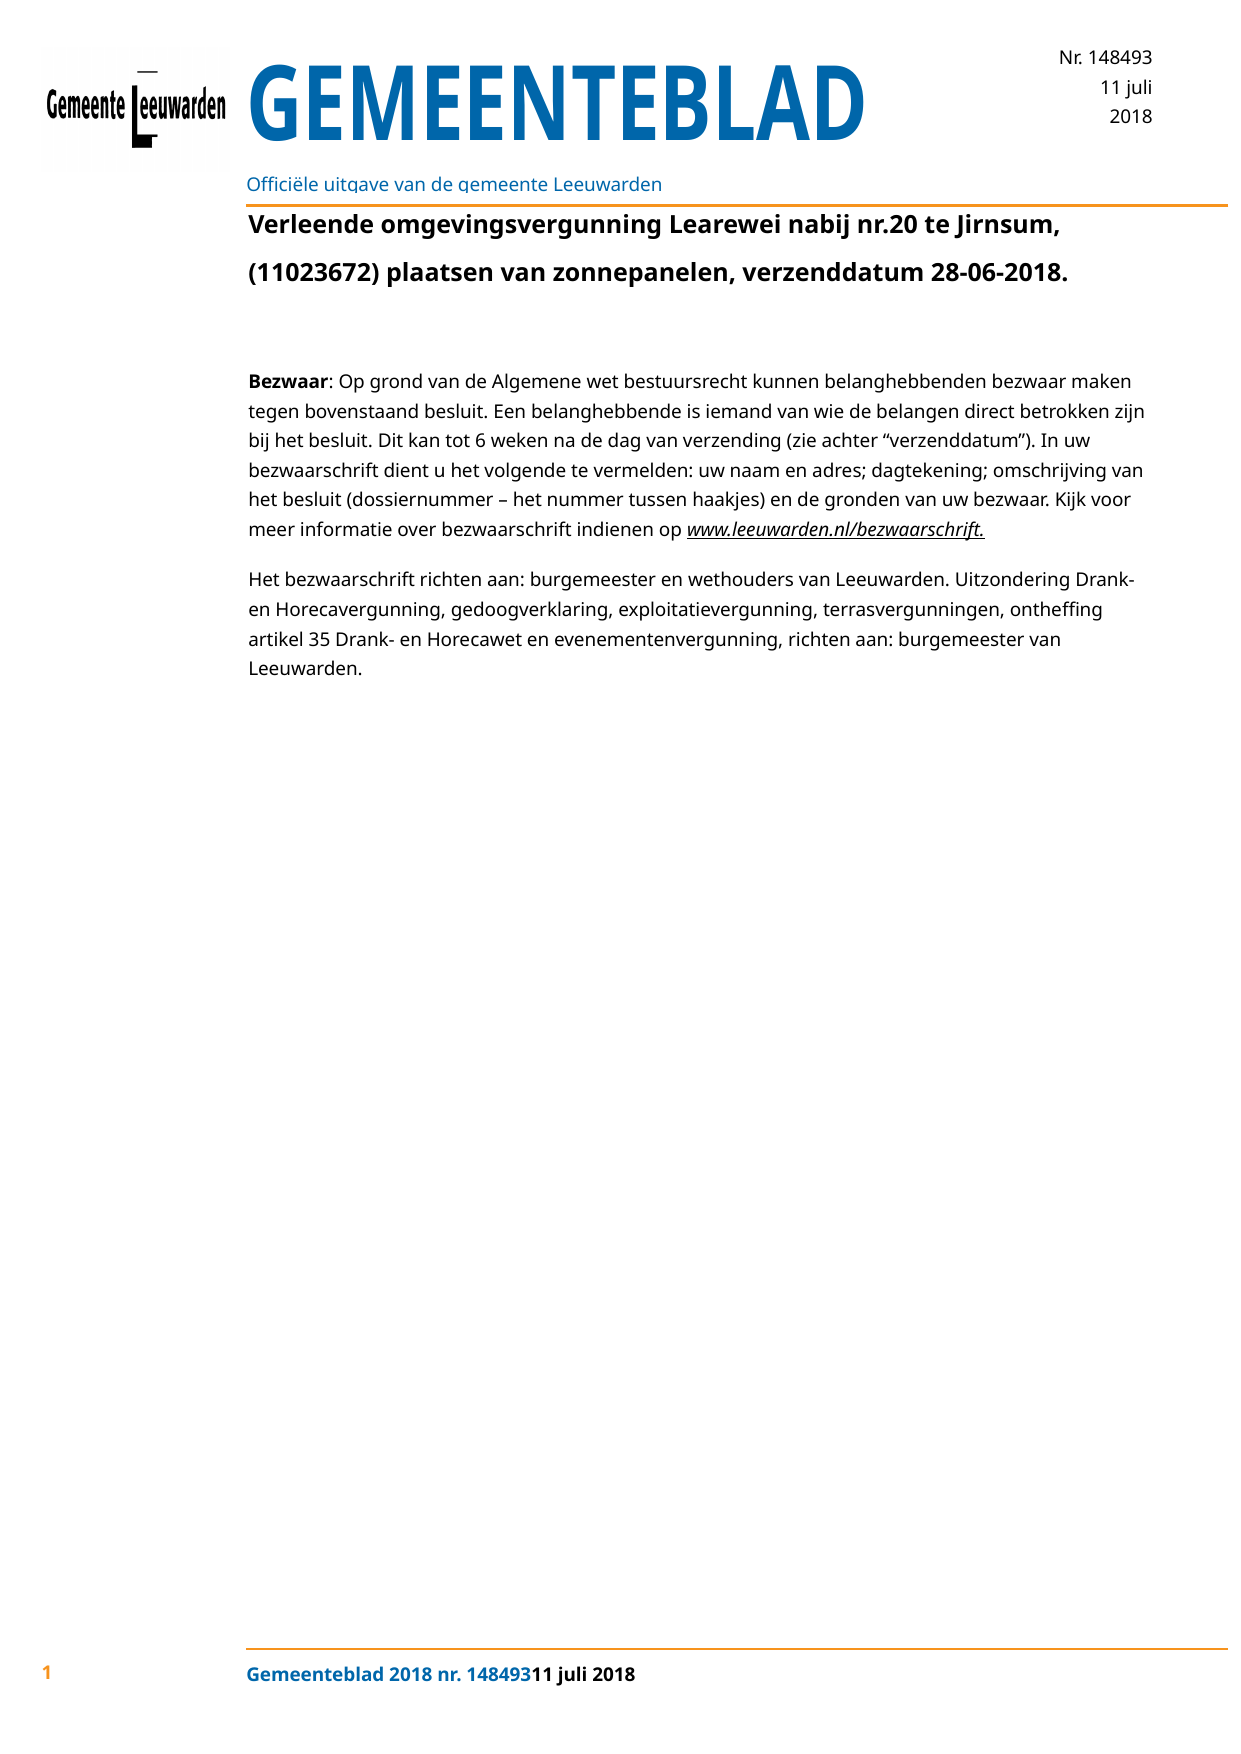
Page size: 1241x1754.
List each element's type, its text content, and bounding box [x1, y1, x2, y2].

text Bezwaar: Op grond van de Algemene wet bestuursrecht kunnen belanghebbenden bezwaar maken tegen bovenstaand besluit. Een belanghebbende is iemand van wie de belangen direct betrokken zijn bij het besluit. Dit kan tot 6 weken na de dag van verzending (zie achter “verzenddatum”). In uw bezwaarschrift dient u het volgende te vermelden: uw naam en adres; dagtekening; omschrijving van het besluit (dossiernummer – het nummer tussen haakjes) en de gronden van uw bezwaar. Kijk voor meer informatie over bezwaarschrift indienen op www.leeuwarden.nl/bezwaarschrift. [248, 368, 1152, 542]
text Verleende omgevingsvergunning Learewei nabij nr.20 te Jirnsum, (11023672) plaatsen van zonnepanelen, verzenddatum 28-06-2018. [248, 207, 1152, 288]
text Het bezwaarschrift richten aan: burgemeester en wethouders van Leeuwarden. Uitzondering Drank- en Horecavergunning, gedoogverklaring, exploitatievergunning, terrasvergunningen, ontheffing artikel 35 Drank- en Horecawet en evenementenvergunning, richten aan: burgemeester van Leeuwarden. [248, 567, 1152, 681]
picture [41, 47, 231, 172]
